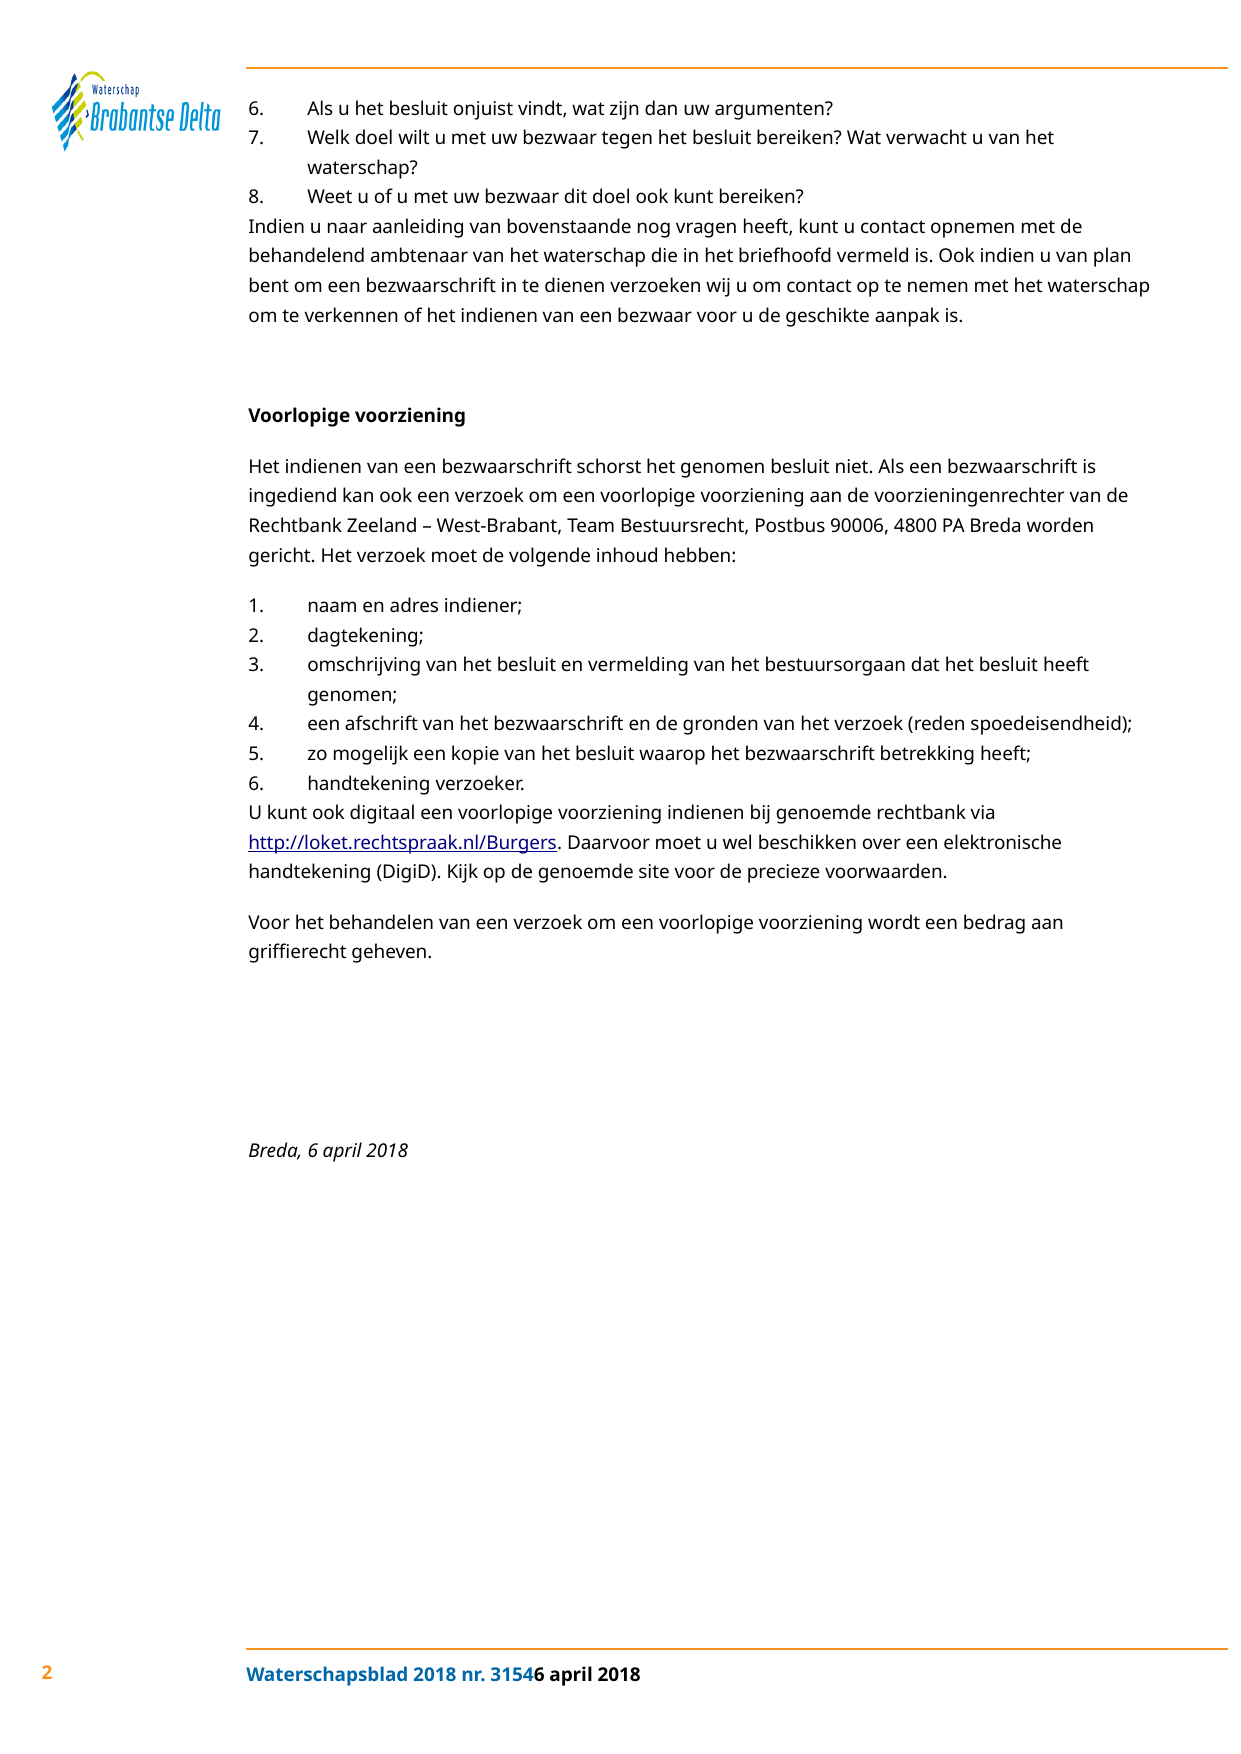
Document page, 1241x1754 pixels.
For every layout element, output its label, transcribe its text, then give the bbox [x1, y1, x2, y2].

list een afschrift van het bezwaarschrift en de gronden van het verzoek (reden spoedeisendheid); [248, 711, 1152, 736]
text Indien u naar aanleiding van bovenstaande nog vragen heeft, kunt u contact opnemen met de behandelend ambtenaar van het waterschap die in het briefhoofd vermeld is. Ook indien u van plan bent om een bezwaarschrift in te dienen verzoeken wij u om contact op te nemen met het waterschap om te verkennen of het indienen van een bezwaar voor u de geschikte aanpak is. [248, 213, 1152, 328]
list zo mogelijk een kopie van het besluit waarop het bezwaarschrift betrekking heeft; [248, 740, 1152, 766]
text Voorlopige voorziening [248, 403, 1152, 428]
text Voor het behandelen van een verzoek om een voorlopige voorziening wordt een bedrag aan griffierecht geheven. [248, 909, 1152, 964]
text U kunt ook digitaal een voorlopige voorziening indienen bij genoemde rechtbank via http://loket.rechtspraak.nl/Burgers. Daarvoor moet u wel beschikken over een elektronische handtekening (DigiD). Kijk op de genoemde site voor de precieze voorwaarden. [248, 799, 1152, 884]
list handtekening verzoeker. [248, 770, 1152, 796]
list omschrijving van het besluit en vermelding van het bestuursorgaan dat het besluit heeft genomen; [248, 651, 1152, 707]
list naam en adres indiener; [248, 592, 1152, 618]
list Welk doel wilt u met uw bezwaar tegen het besluit bereiken? Wat verwacht u van het waterschap? [248, 124, 1152, 180]
text Breda, 6 april 2018 [248, 1138, 1152, 1163]
list Weet u of u met uw bezwaar dit doel ook kunt bereiken? [248, 183, 1152, 209]
list Als u het besluit onjuist vindt, wat zijn dan uw argumenten? [248, 95, 1152, 121]
text Het indienen van een bezwaarschrift schorst het genomen besluit niet. Als een bezwaarschrift is ingediend kan ook een verzoek om een voorlopige voorziening aan de voorzieningenrechter van de Rechtbank Zeeland – West-Brabant, Team Bestuursrecht, Postbus 90006, 4800 PA Breda worden gericht. Het verzoek moet de volgende inhoud hebben: [248, 453, 1152, 568]
list dagtekening; [248, 622, 1152, 648]
picture [41, 47, 231, 172]
